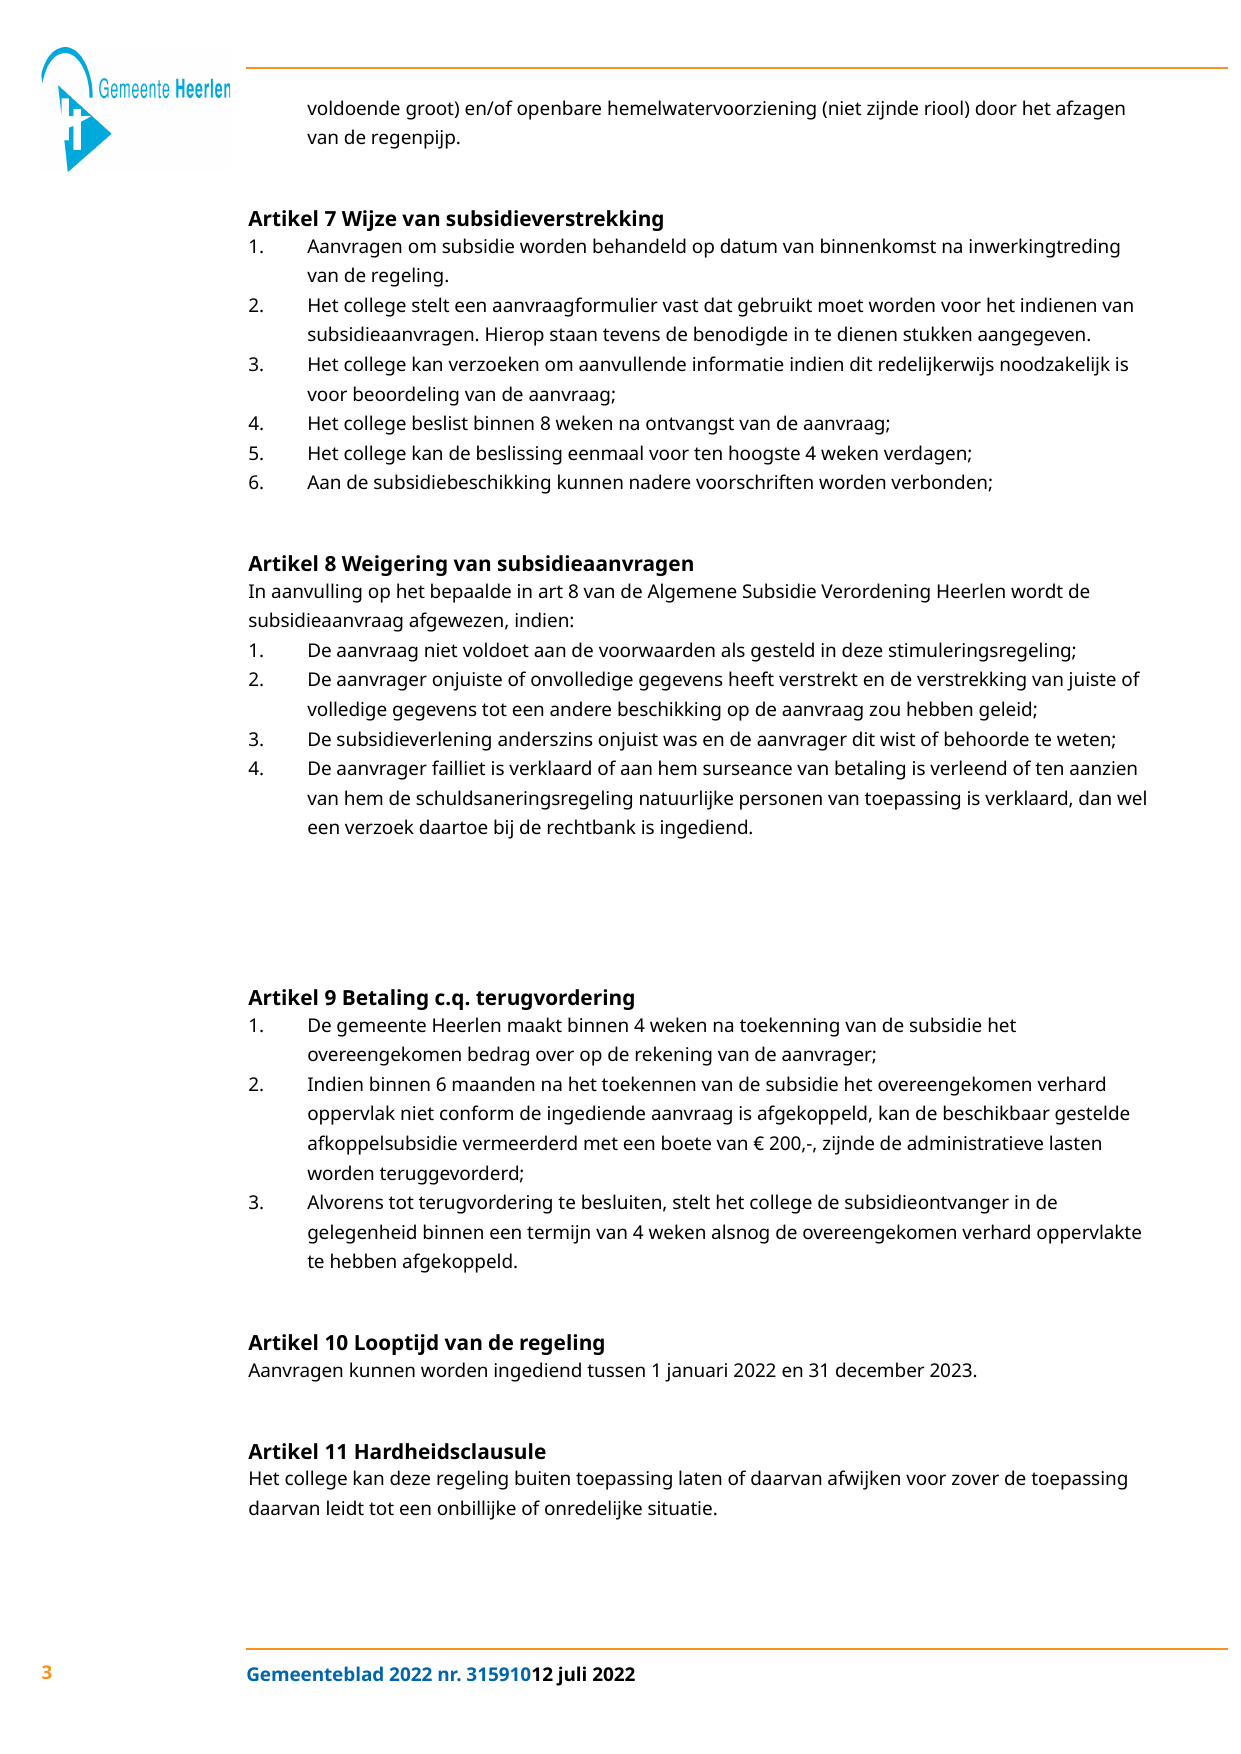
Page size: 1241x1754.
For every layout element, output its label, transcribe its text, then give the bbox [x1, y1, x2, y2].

text Artikel 11 Hardheidsclausule [248, 1437, 1152, 1465]
list Aan de subsidiebeschikking kunnen nadere voorschriften worden verbonden; [248, 469, 1152, 495]
list De aanvrager failliet is verklaard of aan hem surseance van betaling is verleend of ten aanzien van hem de schuldsaneringsregeling natuurlijke personen van toepassing is verklaard, dan wel een verzoek daartoe bij de rechtbank is ingediend. [248, 755, 1152, 840]
list De aanvrager onjuiste of onvolledige gegevens heeft verstrekt en de verstrekking van juiste of volledige gegevens tot een andere beschikking op de aanvraag zou hebben geleid; [248, 667, 1152, 722]
list Aanvragen om subsidie worden behandeld op datum van binnenkomst na inwerkingtreding van de regeling. [248, 233, 1152, 288]
list Het college beslist binnen 8 weken na ontvangst van de aanvraag; [248, 410, 1152, 436]
text In aanvulling op het bepaalde in art 8 van de Algemene Subsidie Verordening Heerlen wordt de subsidieaanvraag afgewezen, indien: [248, 578, 1152, 633]
list Alvorens tot terugvordering te besluiten, stelt het college de subsidieontvanger in de gelegenheid binnen een termijn van 4 weken alsnog de overeengekomen verhard oppervlakte te hebben afgekoppeld. [248, 1189, 1152, 1274]
list De subsidieverlening anderszins onjuist was en de aanvrager dit wist of behoorde te weten; [248, 726, 1152, 752]
picture [41, 47, 231, 172]
text Artikel 7 Wijze van subsidieverstrekking [248, 204, 1152, 233]
list De aanvraag niet voldoet aan de voorwaarden als gesteld in deze stimuleringsregeling; [248, 637, 1152, 663]
text Aanvragen kunnen worden ingediend tussen 1 januari 2022 en 31 december 2023. [248, 1357, 1152, 1383]
list De gemeente Heerlen maakt binnen 4 weken na toekenning van de subsidie het overeengekomen bedrag over op de rekening van de aanvrager; [248, 1012, 1152, 1067]
list Het college kan verzoeken om aanvullende informatie indien dit redelijkerwijs noodzakelijk is voor beoordeling van de aanvraag; [248, 351, 1152, 406]
text Artikel 9 Betaling c.q. terugvordering [248, 983, 1152, 1012]
list Het college kan de beslissing eenmaal voor ten hoogste 4 weken verdagen; [248, 440, 1152, 466]
picture [41, 47, 59, 70]
text Artikel 10 Looptijd van de regeling [248, 1328, 1152, 1357]
list voldoende groot) en/of openbare hemelwatervoorziening (niet zijnde riool) door het afzagen van de regenpijp. [248, 95, 1152, 150]
list Indien binnen 6 maanden na het toekennen van de subsidie het overeengekomen verhard oppervlak niet conform de ingediende aanvraag is afgekoppeld, kan de beschikbaar gestelde afkoppelsubsidie vermeerderd met een boete van € 200,-, zijnde de administratieve lasten worden teruggevorderd; [248, 1071, 1152, 1185]
text Artikel 8 Weigering van subsidieaanvragen [248, 549, 1152, 578]
list Het college stelt een aanvraagformulier vast dat gebruikt moet worden voor het indienen van subsidieaanvragen. Hierop staan tevens de benodigde in te dienen stukken aangegeven. [248, 292, 1152, 347]
text Het college kan deze regeling buiten toepassing laten of daarvan afwijken voor zover de toepassing daarvan leidt tot een onbillijke of onredelijke situatie. [248, 1465, 1152, 1521]
